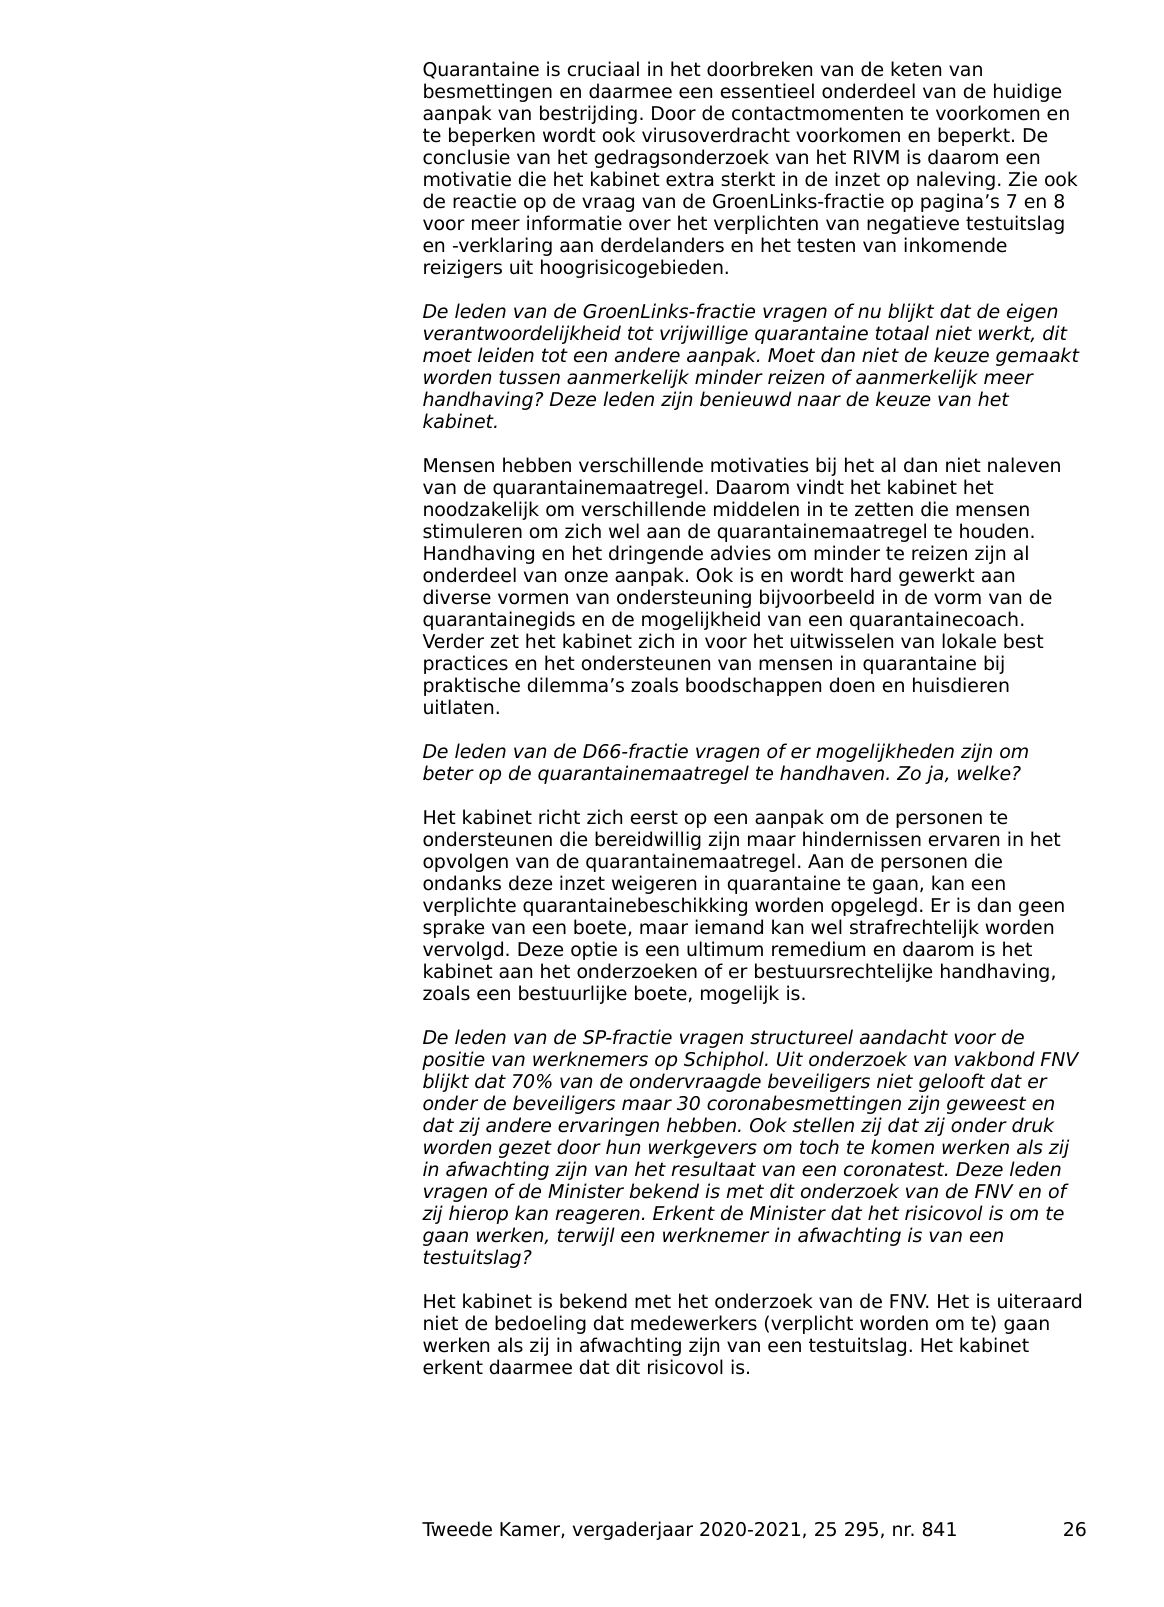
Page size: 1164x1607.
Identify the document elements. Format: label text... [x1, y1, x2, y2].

text De leden van de SP-fractie vragen structureel aandacht voor de positie van werknemers op Schiphol. Uit onderzoek van vakbond FNV blijkt dat 70% van de ondervraagde beveiligers niet gelooft dat er onder de beveiligers maar 30 coronabesmettingen zijn geweest en dat zij andere ervaringen hebben. Ook stellen zij dat zij onder druk worden gezet door hun werkgevers om toch te komen werken als zij in afwachting zijn van het resultaat van een coronatest. Deze leden vragen of de Minister bekend is met dit onderzoek van de FNV en of zij hierop kan reageren. Erkent de Minister dat het risicovol is om te gaan werken, terwijl een werknemer in afwachting is van een testuitslag? [422, 1027, 1087, 1269]
text Quarantaine is cruciaal in het doorbreken van de keten van besmettingen en daarmee een essentieel onderdeel van de huidige aanpak van bestrijding. Door de contactmomenten te voorkomen en te beperken wordt ook virusoverdracht voorkomen en beperkt. De conclusie van het gedragsonderzoek van het RIVM is daarom een motivatie die het kabinet extra sterkt in de inzet op naleving. Zie ook de reactie op de vraag van de GroenLinks-fractie op pagina’s 7 en 8 voor meer informatie over het verplichten van negatieve testuitslag en -verklaring aan derdelanders en het testen van inkomende reizigers uit hoogrisicogebieden. [422, 59, 1087, 279]
text De leden van de D66-fractie vragen of er mogelijkheden zijn om beter op de quarantainemaatregel te handhaven. Zo ja, welke? [422, 741, 1087, 785]
text Het kabinet richt zich eerst op een aanpak om de personen te ondersteunen die bereidwillig zijn maar hindernissen ervaren in het opvolgen van de quarantainemaatregel. Aan de personen die ondanks deze inzet weigeren in quarantaine te gaan, kan een verplichte quarantainebeschikking worden opgelegd. Er is dan geen sprake van een boete, maar iemand kan wel strafrechtelijk worden vervolgd. Deze optie is een ultimum remedium en daarom is het kabinet aan het onderzoeken of er bestuursrechtelijke handhaving, zoals een bestuurlijke boete, mogelijk is. [422, 807, 1087, 1005]
text Mensen hebben verschillende motivaties bij het al dan niet naleven van de quarantainemaatregel. Daarom vindt het kabinet het noodzakelijk om verschillende middelen in te zetten die mensen stimuleren om zich wel aan de quarantainemaatregel te houden. Handhaving en het dringende advies om minder te reizen zijn al onderdeel van onze aanpak. Ook is en wordt hard gewerkt aan diverse vormen van ondersteuning bijvoorbeeld in de vorm van de quarantainegids en de mogelijkheid van een quarantainecoach. Verder zet het kabinet zich in voor het uitwisselen van lokale best practices en het ondersteunen van mensen in quarantaine bij praktische dilemma’s zoals boodschappen doen en huisdieren uitlaten. [422, 455, 1087, 719]
text De leden van de GroenLinks-fractie vragen of nu blijkt dat de eigen verantwoordelijkheid tot vrijwillige quarantaine totaal niet werkt, dit moet leiden tot een andere aanpak. Moet dan niet de keuze gemaakt worden tussen aanmerkelijk minder reizen of aanmerkelijk meer handhaving? Deze leden zijn benieuwd naar de keuze van het kabinet. [422, 301, 1087, 433]
text Het kabinet is bekend met het onderzoek van de FNV. Het is uiteraard niet de bedoeling dat medewerkers (verplicht worden om te) gaan werken als zij in afwachting zijn van een testuitslag. Het kabinet erkent daarmee dat dit risicovol is. [422, 1291, 1087, 1379]
